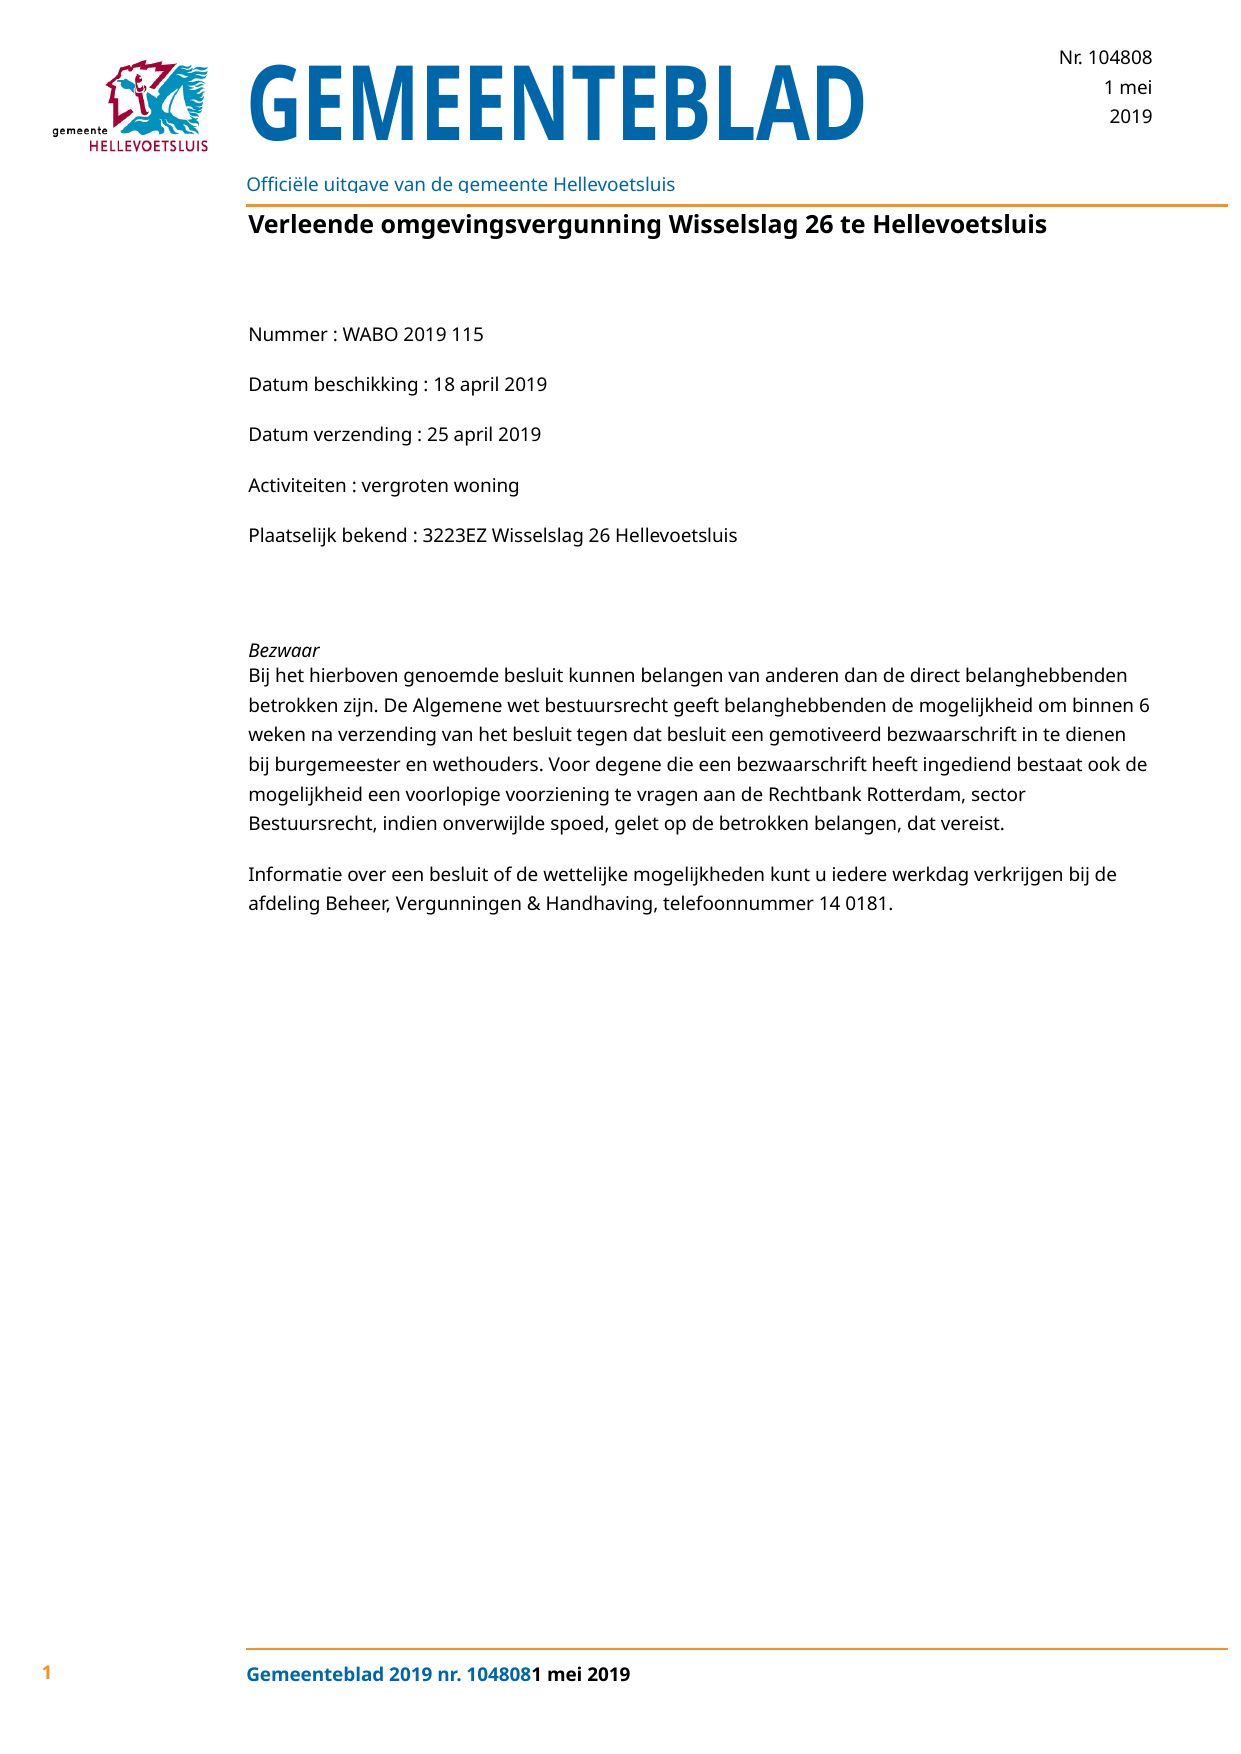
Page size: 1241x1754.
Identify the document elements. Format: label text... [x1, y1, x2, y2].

text Bij het hierboven genoemde besluit kunnen belangen van anderen dan de direct belanghebbenden betrokken zijn. De Algemene wet bestuursrecht geeft belanghebbenden de mogelijkheid om binnen 6 weken na verzending van het besluit tegen dat besluit een gemotiveerd bezwaarschrift in te dienen bij burgemeester en wethouders. Voor degene die een bezwaarschrift heeft ingediend bestaat ook de mogelijkheid een voorlopige voorziening te vragen aan de Rechtbank Rotterdam, sector Bestuursrecht, indien onverwijlde spoed, gelet op de betrokken belangen, dat vereist. [248, 662, 1152, 836]
text Nummer : WABO 2019 115 [248, 321, 1152, 346]
text Bezwaar [248, 637, 1152, 662]
text Verleende omgevingsvergunning Wisselslag 26 te Hellevoetsluis [248, 207, 1152, 241]
text Plaatselijk bekend : 3223EZ Wisselslag 26 Hellevoetsluis [248, 522, 1152, 548]
text Datum beschikking : 18 april 2019 [248, 371, 1152, 397]
text Activiteiten : vergroten woning [248, 472, 1152, 498]
text Informatie over een besluit of de wettelijke mogelijkheden kunt u iedere werkdag verkrijgen bij de afdeling Beheer, Vergunningen & Handhaving, telefoonnummer 14 0181. [248, 861, 1152, 916]
picture [41, 47, 231, 172]
text Datum verzending : 25 april 2019 [248, 422, 1152, 447]
